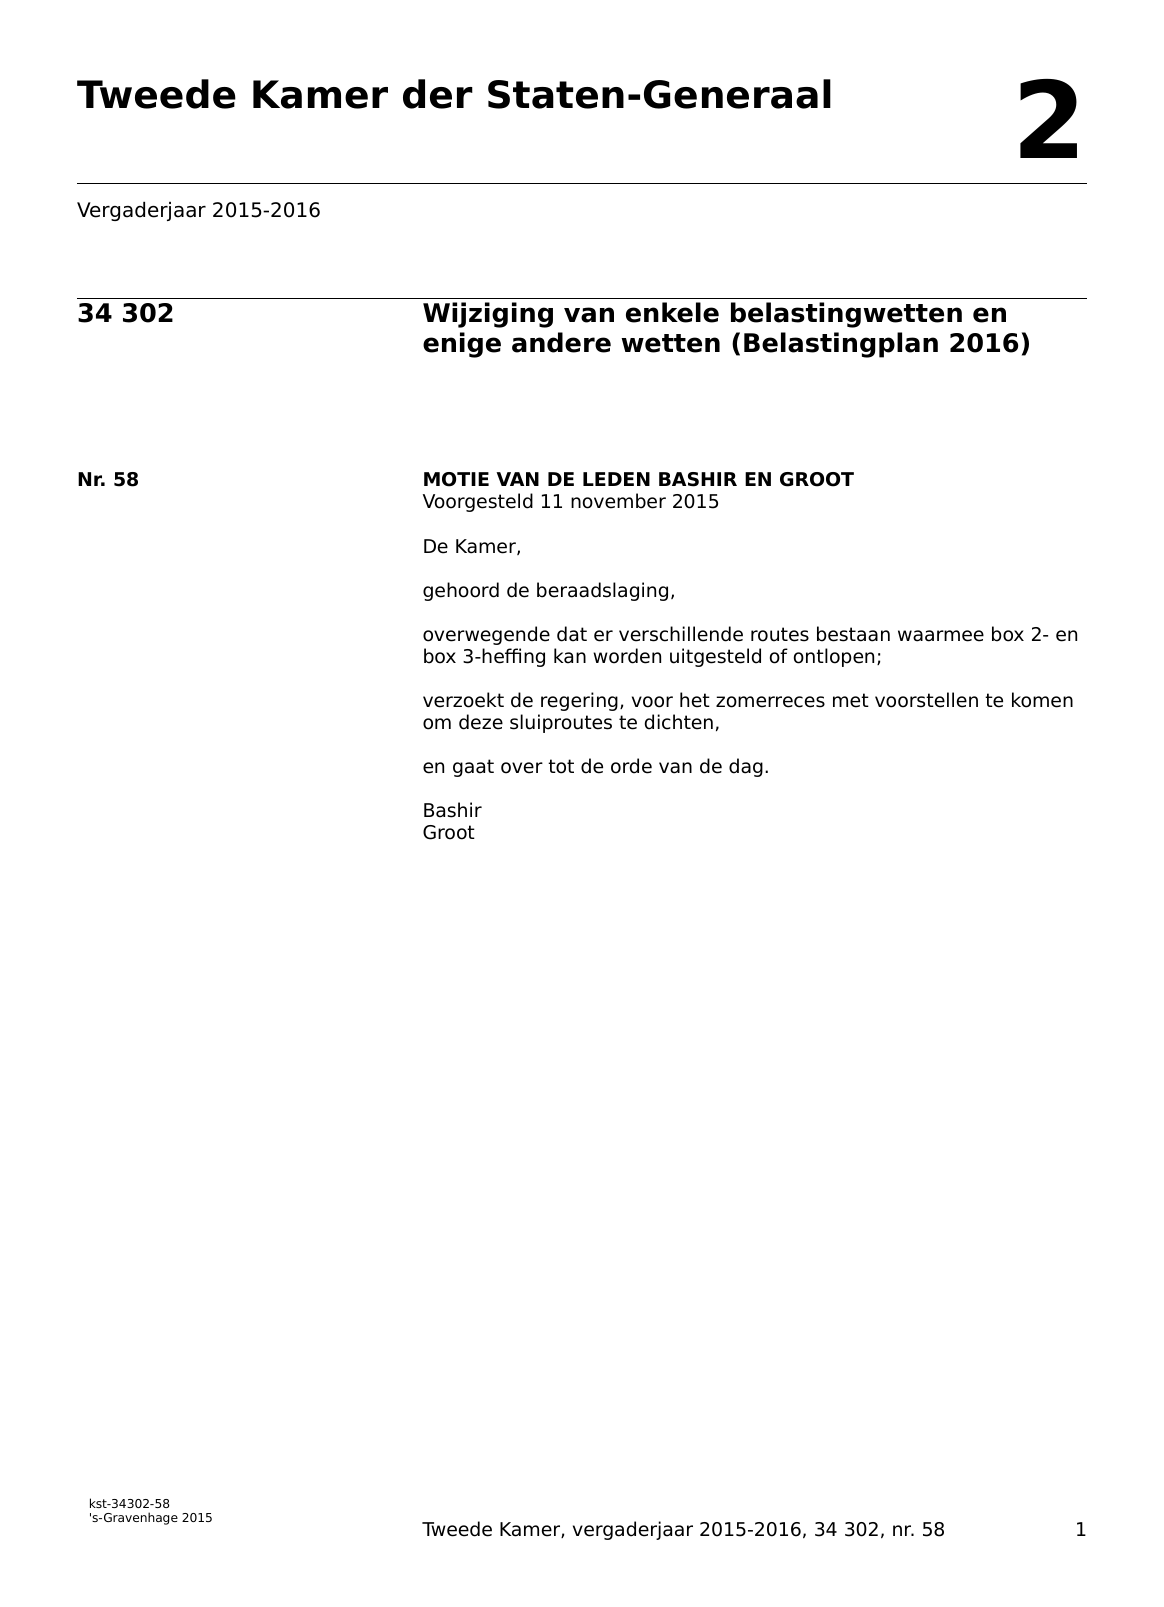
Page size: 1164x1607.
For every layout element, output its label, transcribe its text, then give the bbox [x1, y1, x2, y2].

table_header Tweede Kamer der Staten-Generaal [77, 59, 886, 183]
text De Kamer, [422, 536, 1087, 557]
text Groot [422, 822, 1087, 844]
text en gaat over tot de orde van de dag. [422, 756, 1087, 778]
text kst-34302-58 [88, 1497, 323, 1511]
subtitle 34 302 Wijziging van enkele belastingwetten en enige andere wetten (Belastingplan 2016) [77, 299, 1087, 358]
text verzoekt de regering, voor het zomerreces met voorstellen te komen om deze sluiproutes te dichten, [422, 690, 1087, 734]
text Bashir [422, 800, 1087, 822]
table_cell Vergaderjaar 2015-2016 [77, 184, 1087, 298]
text Voorgesteld 11 november 2015 [422, 491, 1087, 513]
text overwegende dat er verschillende routes bestaan waarmee box 2- en box 3-heffing kan worden uitgesteld of ontlopen; [422, 624, 1087, 668]
text 's-Gravenhage 2015 [88, 1511, 323, 1525]
subtitle Nr. 58 MOTIE VAN DE LEDEN BASHIR EN GROOT [77, 469, 1087, 491]
text gehoord de beraadslaging, [422, 580, 1087, 602]
table_header 2 [886, 59, 1087, 183]
